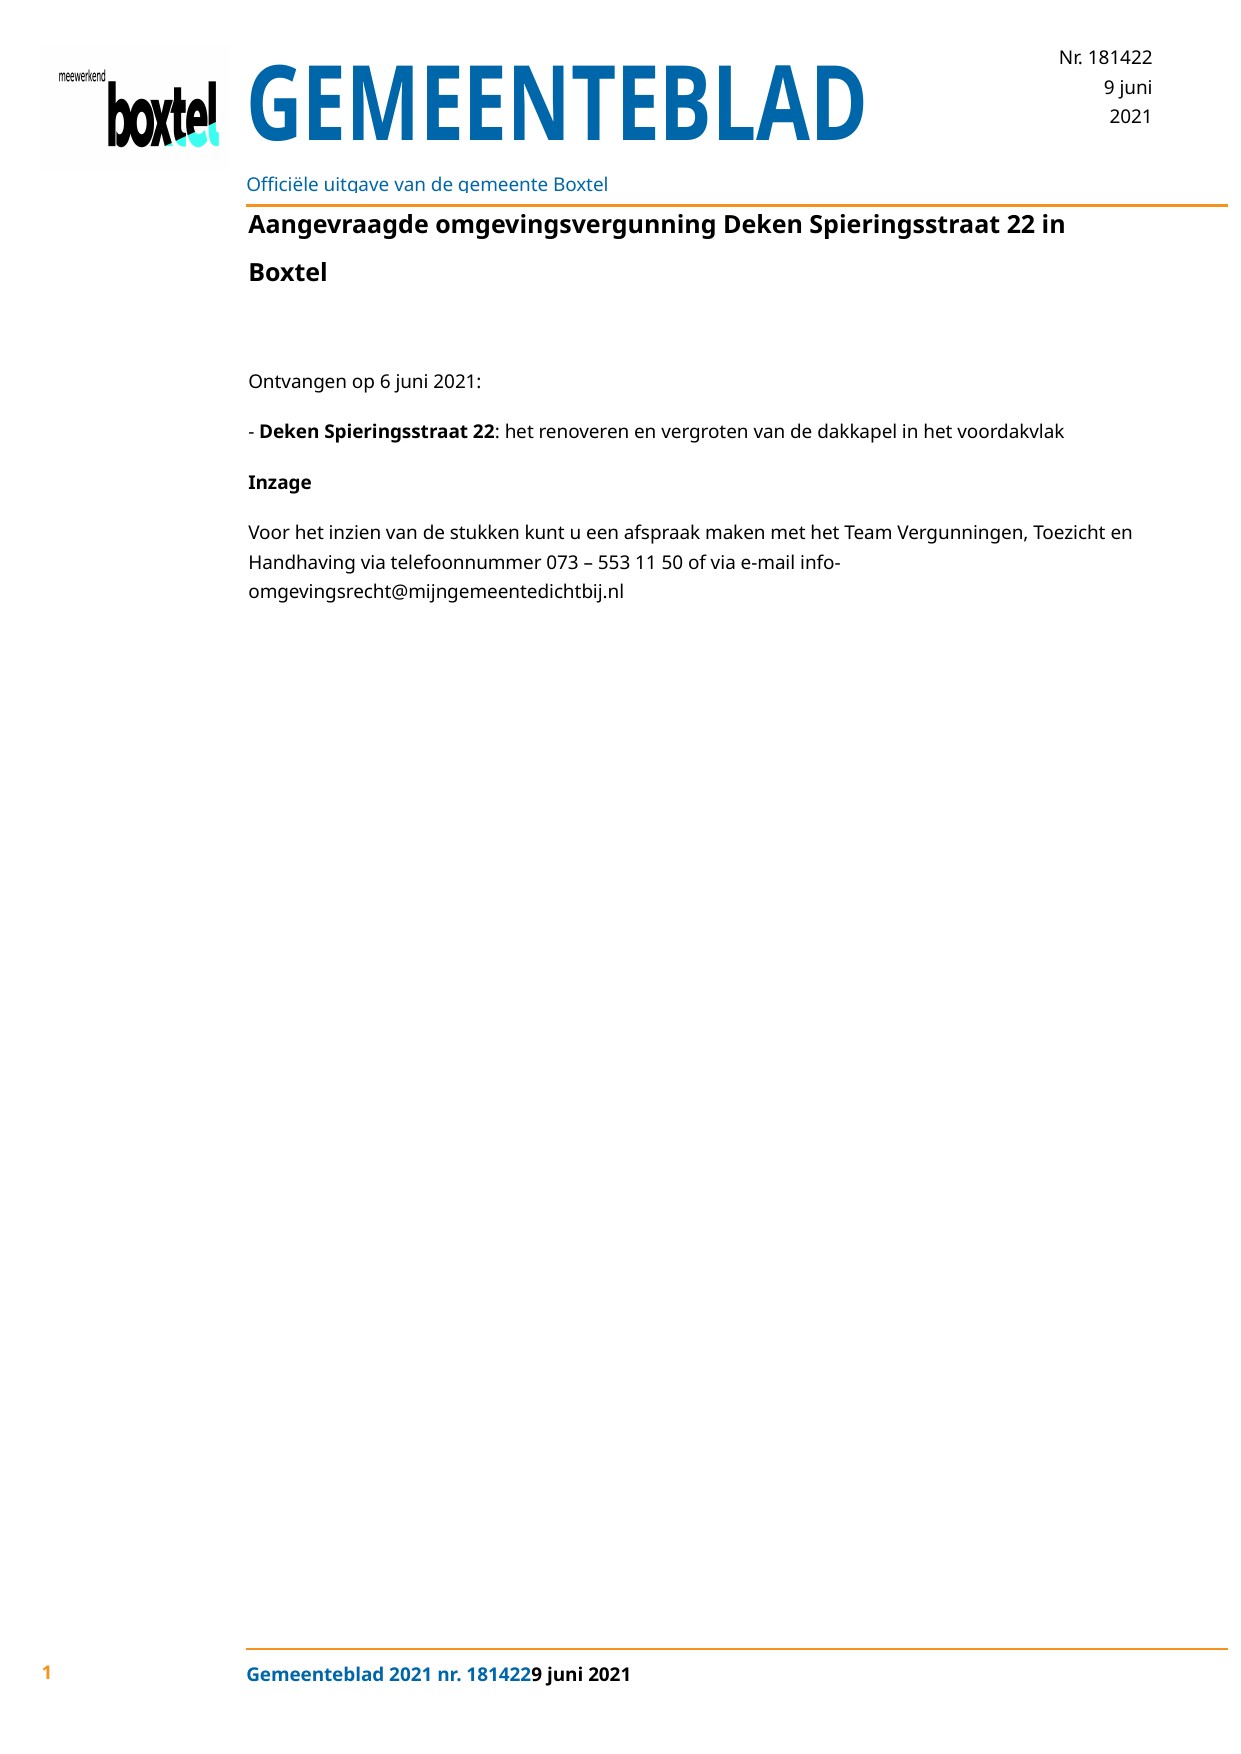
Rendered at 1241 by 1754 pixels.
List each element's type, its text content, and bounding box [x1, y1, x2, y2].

text Ontvangen op 6 juni 2021: [248, 368, 1152, 394]
text Voor het inzien van de stukken kunt u een afspraak maken met het Team Vergunningen, Toezicht en Handhaving via telefoonnummer 073 – 553 11 50 of via e-mail info-omgevingsrecht@mijngemeentedichtbij.nl [248, 519, 1152, 604]
text Inzage [248, 469, 1152, 495]
text - Deken Spieringsstraat 22: het renoveren en vergroten van de dakkapel in het voordakvlak [248, 419, 1152, 444]
text Aangevraagde omgevingsvergunning Deken Spieringsstraat 22 in Boxtel [248, 207, 1152, 288]
picture [41, 47, 231, 172]
